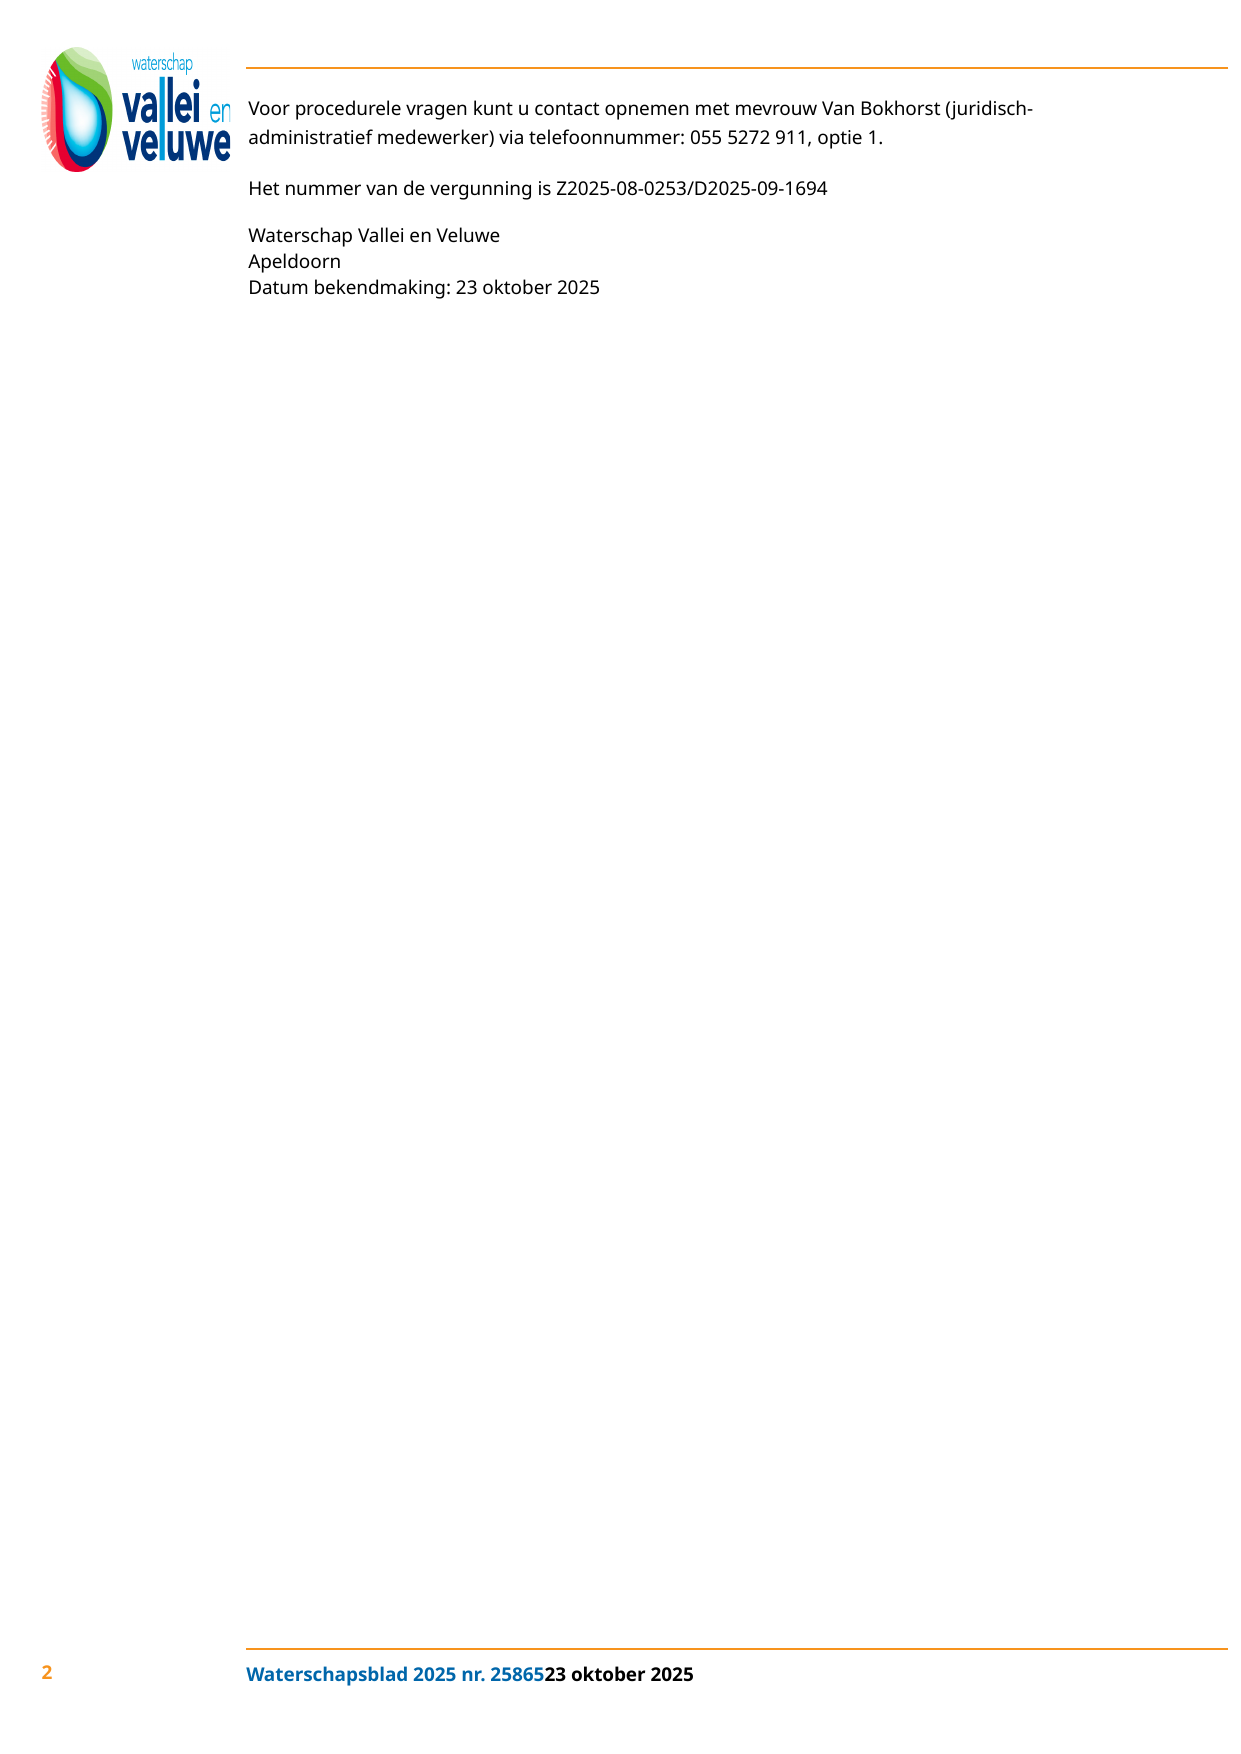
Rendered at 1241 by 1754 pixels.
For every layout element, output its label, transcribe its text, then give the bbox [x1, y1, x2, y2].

text Apeldoorn [248, 248, 1152, 274]
text Waterschap Vallei en Veluwe [248, 223, 1152, 248]
text Datum bekendmaking: 23 oktober 2025 [248, 274, 1152, 300]
picture [41, 47, 231, 172]
text Het nummer van de vergunning is Z2025-08-0253/D2025-09-1694 [248, 175, 1152, 201]
text Voor procedurele vragen kunt u contact opnemen met mevrouw Van Bokhorst (juridisch-administratief medewerker) via telefoonnummer: 055 5272 911, optie 1. [248, 95, 1152, 150]
